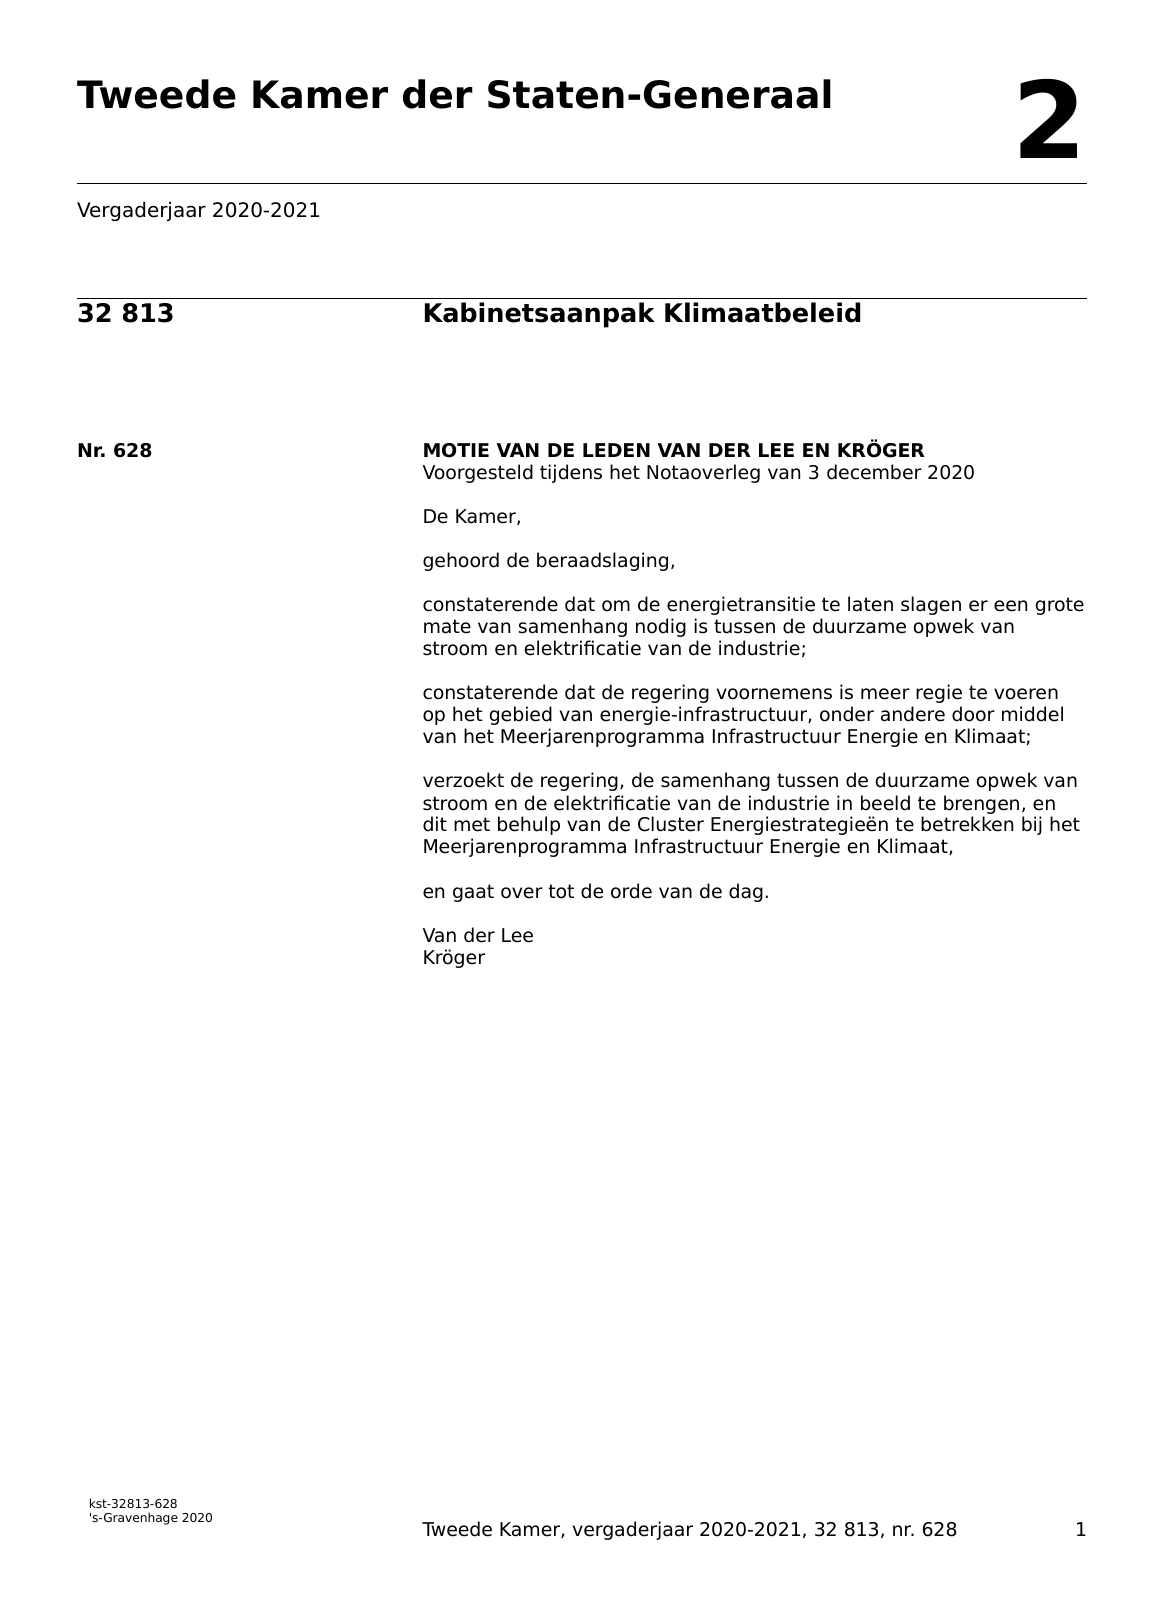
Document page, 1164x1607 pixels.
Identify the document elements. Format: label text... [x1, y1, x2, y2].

text Voorgesteld tijdens het Notaoverleg van 3 december 2020 [422, 462, 1087, 484]
text Van der Lee [422, 925, 1087, 947]
text verzoekt de regering, de samenhang tussen de duurzame opwek van stroom en de elektrificatie van de industrie in beeld te brengen, en dit met behulp van de Cluster Energiestrategieën te betrekken bij het Meerjarenprogramma Infrastructuur Energie en Klimaat, [422, 770, 1087, 858]
subtitle Nr. 628 MOTIE VAN DE LEDEN VAN DER LEE EN KRÖGER [77, 440, 1087, 462]
text 's-Gravenhage 2020 [88, 1511, 323, 1525]
text constaterende dat de regering voornemens is meer regie te voeren op het gebied van energie-infrastructuur, onder andere door middel van het Meerjarenprogramma Infrastructuur Energie en Klimaat; [422, 682, 1087, 748]
table_cell Vergaderjaar 2020-2021 [77, 184, 1087, 298]
text en gaat over tot de orde van de dag. [422, 881, 1087, 902]
table_header Tweede Kamer der Staten-Generaal [77, 59, 886, 183]
text Kröger [422, 947, 1087, 969]
table_header 2 [886, 59, 1087, 183]
text kst-32813-628 [88, 1497, 323, 1511]
text gehoord de beraadslaging, [422, 550, 1087, 572]
text De Kamer, [422, 506, 1087, 528]
subtitle 32 813 Kabinetsaanpak Klimaatbeleid [77, 299, 1087, 329]
text constaterende dat om de energietransitie te laten slagen er een grote mate van samenhang nodig is tussen de duurzame opwek van stroom en elektrificatie van de industrie; [422, 594, 1087, 660]
